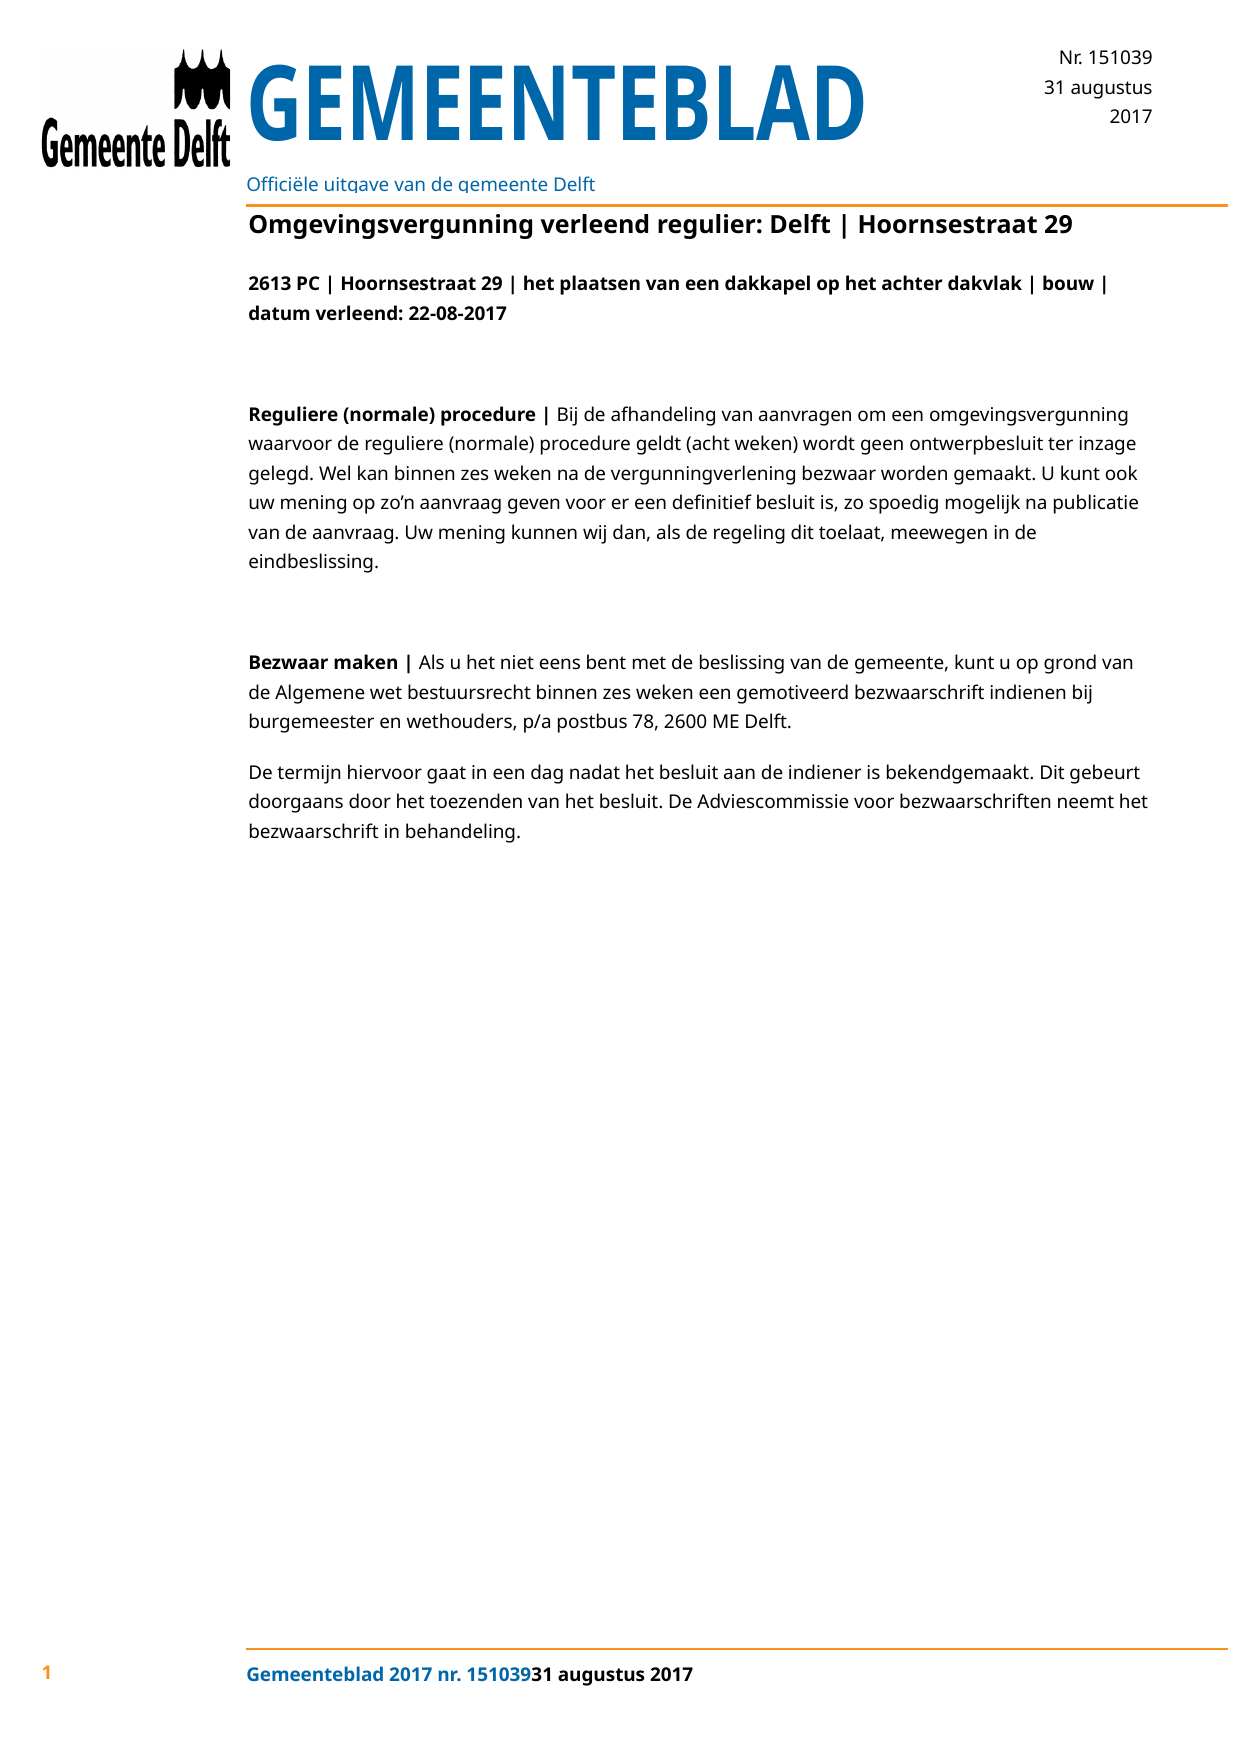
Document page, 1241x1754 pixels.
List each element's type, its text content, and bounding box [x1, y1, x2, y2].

text Omgevingsvergunning verleend regulier: Delft | Hoornsestraat 29 [248, 207, 1152, 241]
text De termijn hiervoor gaat in een dag nadat het besluit aan de indiener is bekendgemaakt. Dit gebeurt doorgaans door het toezenden van het besluit. De Adviescommissie voor bezwaarschriften neemt het bezwaarschrift in behandeling. [248, 759, 1152, 844]
picture [41, 47, 231, 172]
text Reguliere (normale) procedure | Bij de afhandeling van aanvragen om een omgevingsvergunning waarvoor de reguliere (normale) procedure geldt (acht weken) wordt geen ontwerpbesluit ter inzage gelegd. Wel kan binnen zes weken na de vergunningverlening bezwaar worden gemaakt. U kunt ook uw mening op zo’n aanvraag geven voor er een definitief besluit is, zo spoedig mogelijk na publicatie van de aanvraag. Uw mening kunnen wij dan, als de regeling dit toelaat, meewegen in de eindbeslissing. [248, 401, 1152, 574]
text Bezwaar maken | Als u het niet eens bent met de beslissing van de gemeente, kunt u op grond van de Algemene wet bestuursrecht binnen zes weken een gemotiveerd bezwaarschrift indienen bij burgemeester en wethouders, p/a postbus 78, 2600 ME Delft. [248, 649, 1152, 734]
text 2613 PC | Hoornsestraat 29 | het plaatsen van een dakkapel op het achter dakvlak | bouw | datum verleend: 22-08-2017 [248, 270, 1152, 326]
